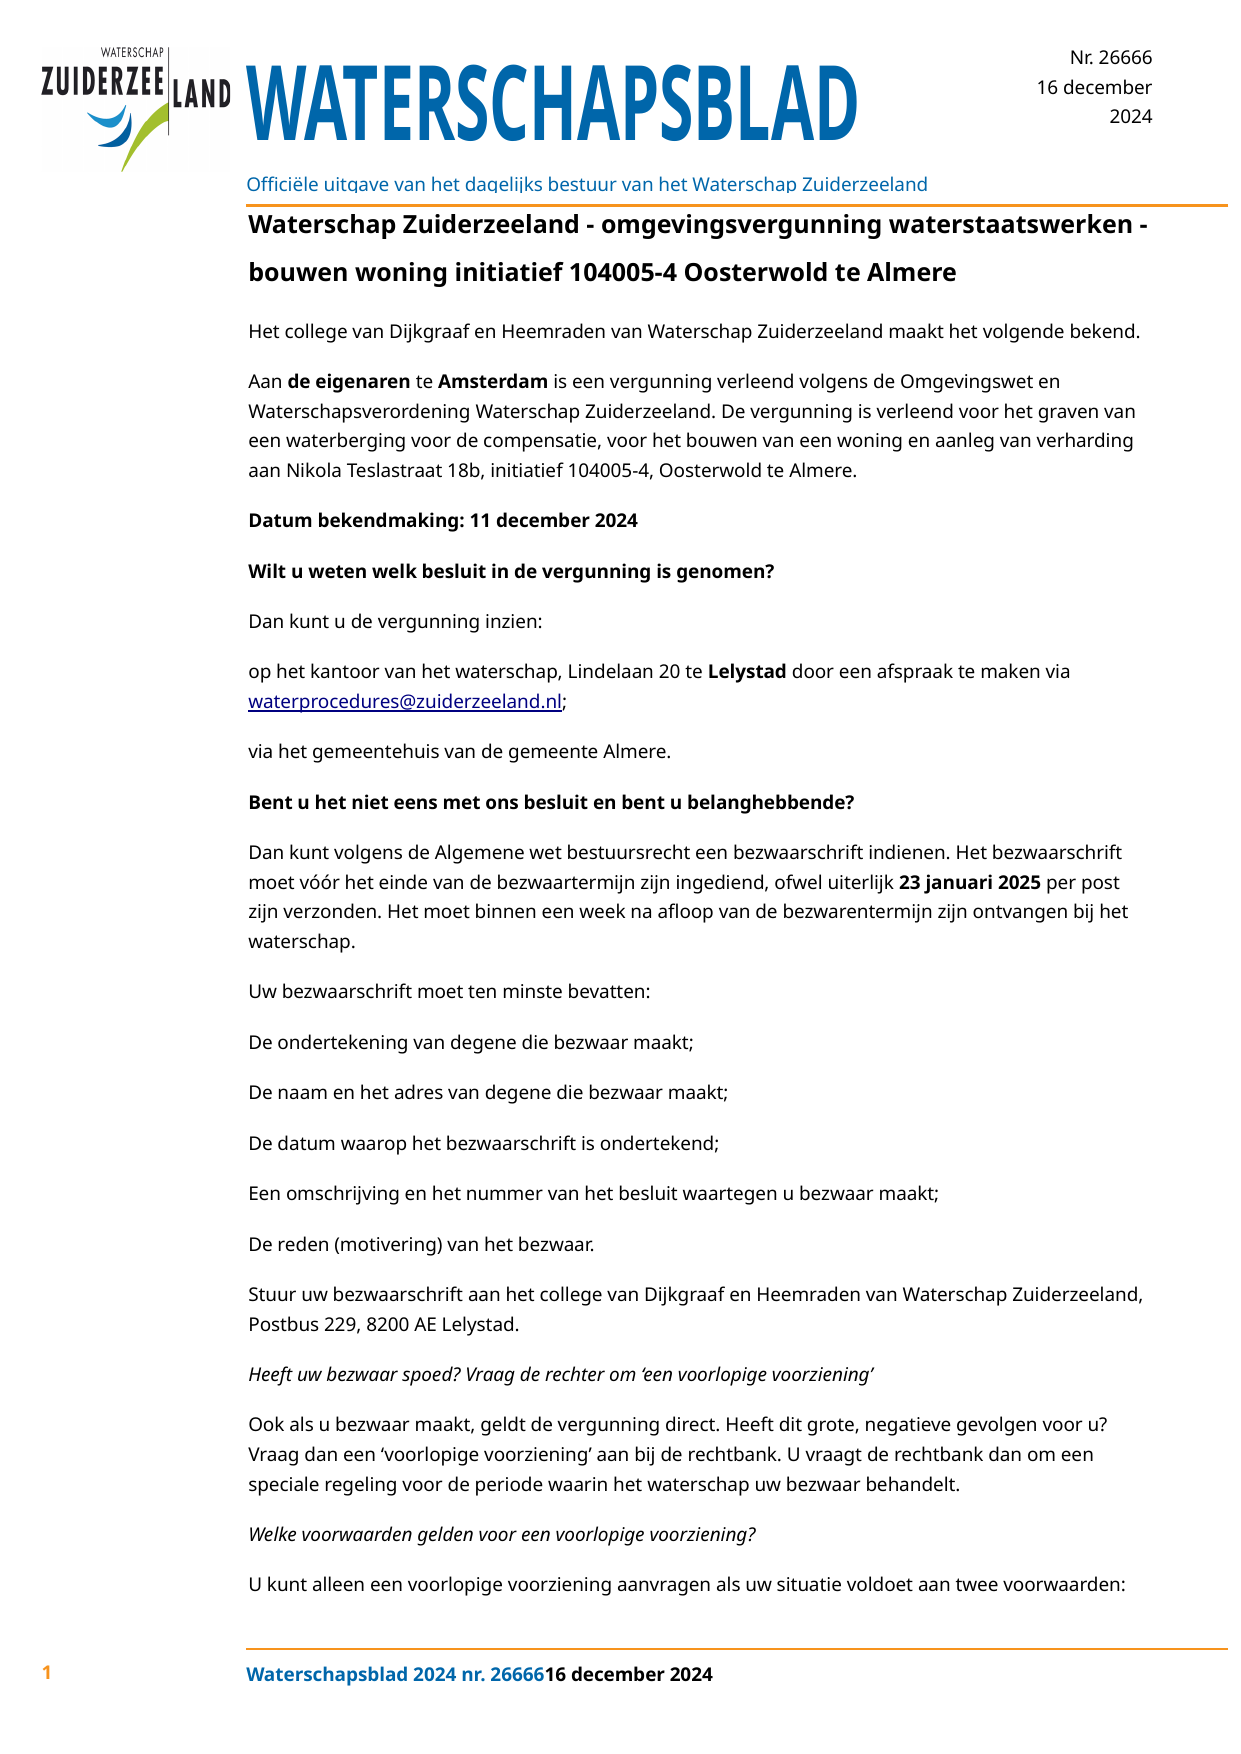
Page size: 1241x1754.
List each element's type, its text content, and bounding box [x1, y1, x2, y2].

picture [41, 47, 231, 172]
text Het college van Dijkgraaf en Heemraden van Waterschap Zuiderzeeland maakt het volgende bekend. [248, 318, 1152, 344]
text De naam en het adres van degene die bezwaar maakt; [248, 1079, 1152, 1105]
text Ook als u bezwaar maakt, geldt de vergunning direct. Heeft dit grote, negatieve gevolgen voor u? Vraag dan een ‘voorlopige voorziening’ aan bij de rechtbank. U vraagt de rechtbank dan om een speciale regeling voor de periode waarin het waterschap uw bezwaar behandelt. [248, 1412, 1152, 1497]
text Wilt u weten welk besluit in de vergunning is genomen? [248, 558, 1152, 584]
text Bent u het niet eens met ons besluit en bent u belanghebbende? [248, 789, 1152, 815]
text Dan kunt u de vergunning inzien: [248, 608, 1152, 634]
text Datum bekendmaking: 11 december 2024 [248, 507, 1152, 533]
text Waterschap Zuiderzeeland - omgevingsvergunning waterstaatswerken - bouwen woning initiatief 104005-4 Oosterwold te Almere [248, 207, 1152, 288]
text De ondertekening van degene die bezwaar maakt; [248, 1029, 1152, 1055]
text Stuur uw bezwaarschrift aan het college van Dijkgraaf en Heemraden van Waterschap Zuiderzeeland, Postbus 229, 8200 AE Lelystad. [248, 1281, 1152, 1337]
text U kunt alleen een voorlopige voorziening aanvragen als uw situatie voldoet aan twee voorwaarden: [248, 1572, 1152, 1597]
text De reden (motivering) van het bezwaar. [248, 1231, 1152, 1257]
text Welke voorwaarden gelden voor een voorlopige voorziening? [248, 1521, 1152, 1547]
text via het gemeentehuis van de gemeente Almere. [248, 739, 1152, 764]
text op het kantoor van het waterschap, Lindelaan 20 te Lelystad door een afspraak te maken via waterprocedures@zuiderzeeland.nl; [248, 659, 1152, 714]
text De datum waarop het bezwaarschrift is ondertekend; [248, 1130, 1152, 1156]
text Uw bezwaarschrift moet ten minste bevatten: [248, 979, 1152, 1004]
text Een omschrijving en het nummer van het besluit waartegen u bezwaar maakt; [248, 1180, 1152, 1206]
text Heeft uw bezwaar spoed? Vraag de rechter om ‘een voorlopige voorziening’ [248, 1361, 1152, 1387]
text Aan de eigenaren te Amsterdam is een vergunning verleend volgens de Omgevingswet en Waterschapsverordening Waterschap Zuiderzeeland. De vergunning is verleend voor het graven van een waterberging voor de compensatie, voor het bouwen van een woning en aanleg van verharding aan Nikola Teslastraat 18b, initiatief 104005-4, Oosterwold te Almere. [248, 368, 1152, 483]
text Dan kunt volgens de Algemene wet bestuursrecht een bezwaarschrift indienen. Het bezwaarschrift moet vóór het einde van de bezwaartermijn zijn ingediend, ofwel uiterlijk 23 januari 2025 per post zijn verzonden. Het moet binnen een week na afloop van de bezwarentermijn zijn ontvangen bij het waterschap. [248, 839, 1152, 954]
